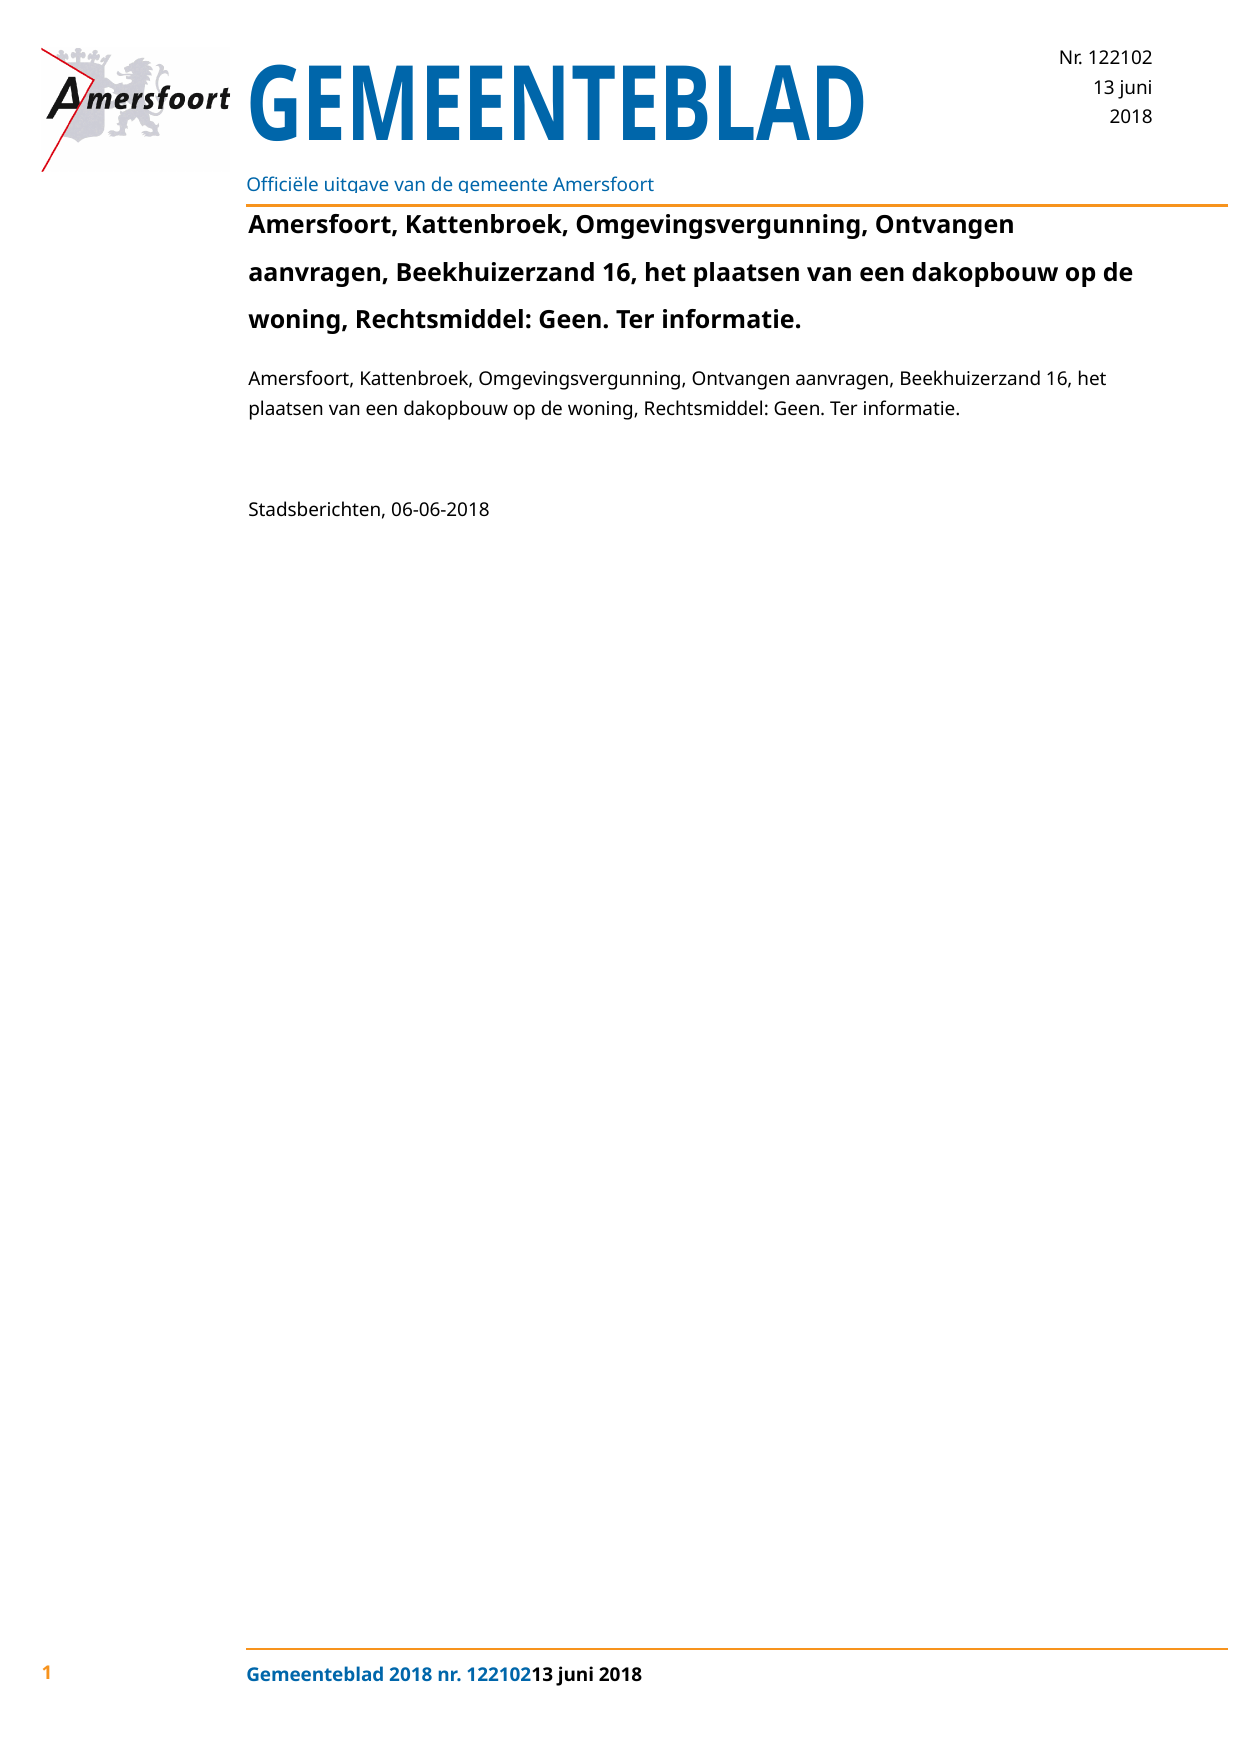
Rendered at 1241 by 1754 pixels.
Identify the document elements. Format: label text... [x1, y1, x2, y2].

text Amersfoort, Kattenbroek, Omgevingsvergunning, Ontvangen aanvragen, Beekhuizerzand 16, het plaatsen van een dakopbouw op de woning, Rechtsmiddel: Geen. Ter informatie. [248, 366, 1152, 421]
picture [41, 47, 231, 172]
text Amersfoort, Kattenbroek, Omgevingsvergunning, Ontvangen aanvragen, Beekhuizerzand 16, het plaatsen van een dakopbouw op de woning, Rechtsmiddel: Geen. Ter informatie. [248, 207, 1152, 336]
text Stadsberichten, 06-06-2018 [248, 496, 1152, 522]
